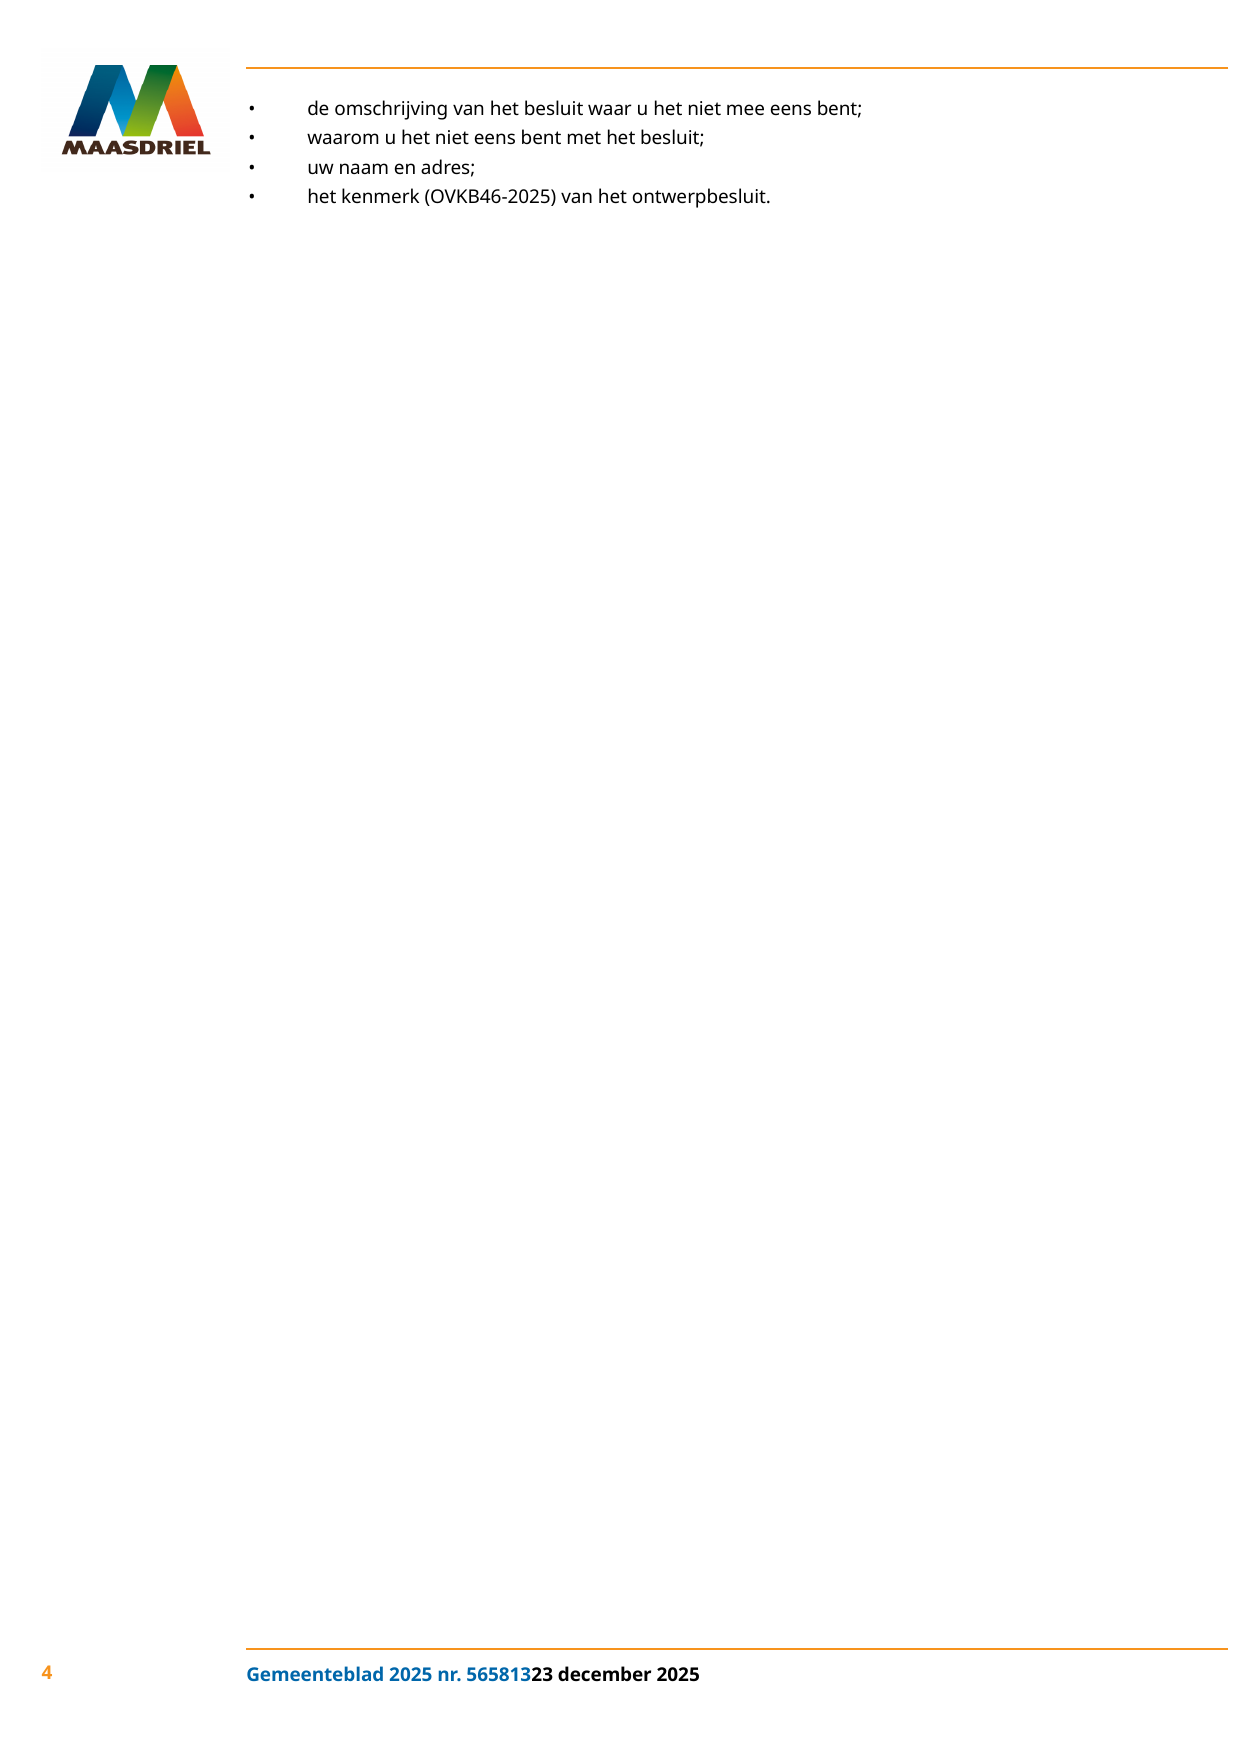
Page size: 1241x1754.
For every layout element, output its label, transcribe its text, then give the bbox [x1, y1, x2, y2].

picture [41, 47, 231, 172]
list het kenmerk (OVKB46-2025) van het ontwerpbesluit. [248, 183, 1152, 209]
list waarom u het niet eens bent met het besluit; [248, 124, 1152, 150]
list de omschrijving van het besluit waar u het niet mee eens bent; [248, 95, 1152, 121]
list uw naam en adres; [248, 154, 1152, 180]
